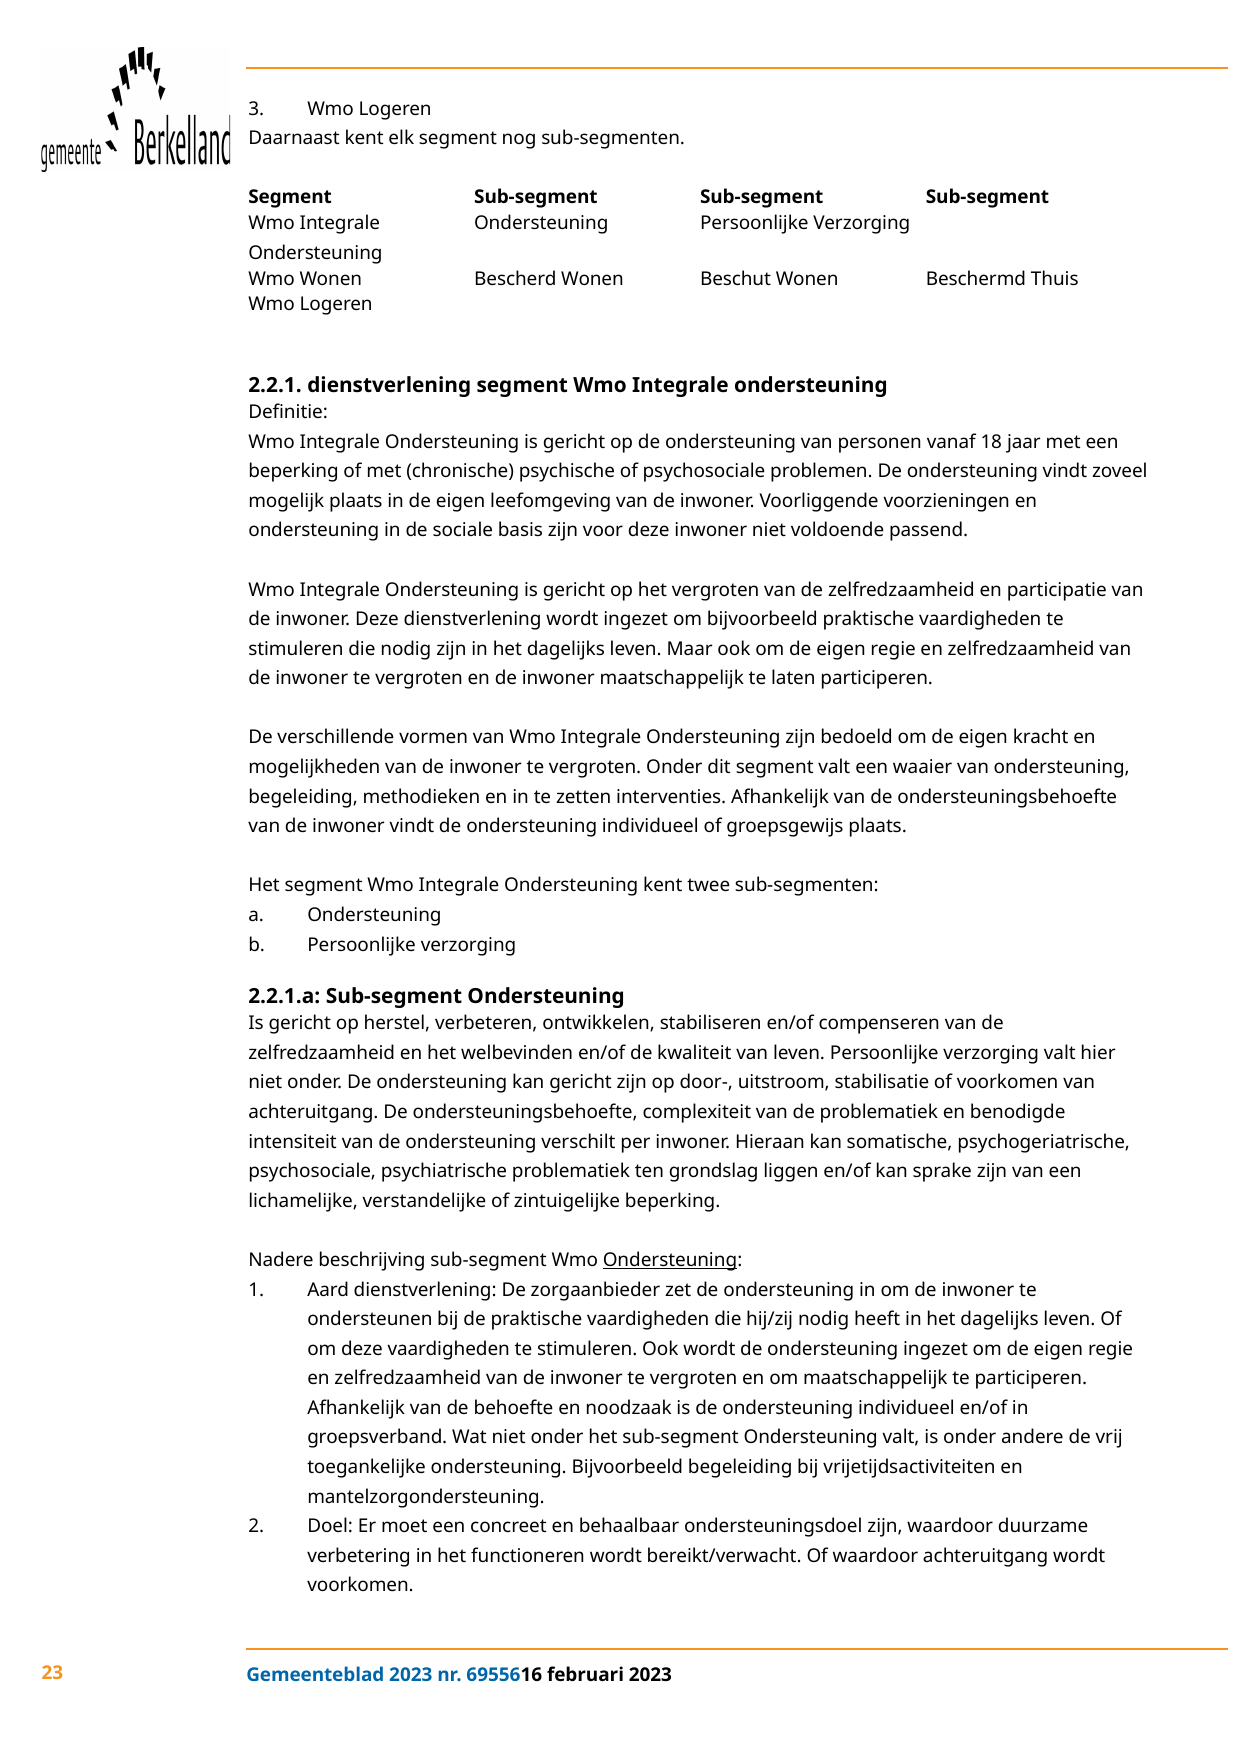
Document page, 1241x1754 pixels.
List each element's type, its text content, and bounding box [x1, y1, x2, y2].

table_cell Wmo Integrale Ondersteuning [248, 209, 474, 265]
list Ondersteuning [248, 901, 1152, 927]
text Nadere beschrijving sub-segment Wmo Ondersteuning: [248, 1246, 1152, 1272]
table_header Sub-segment [474, 184, 700, 209]
table_cell Wmo Wonen [248, 265, 474, 290]
text Daarnaast kent elk segment nog sub-segmenten. [248, 124, 1152, 150]
text Definitie: [248, 398, 1152, 424]
table_cell Beschut Wonen [700, 265, 926, 290]
table_cell Wmo Logeren [248, 290, 474, 316]
list Aard dienstverlening: De zorgaanbieder zet de ondersteuning in om de inwoner te ondersteunen bij de praktische vaardigheden die hij/zij nodig heeft in het dagelijks leven. Of om deze vaardigheden te stimuleren. Ook wordt de ondersteuning ingezet om de eigen regie en zelfredzaamheid van de inwoner te vergroten en om maatschappelijk te participeren. Afhankelijk van de behoefte en noodzaak is de ondersteuning individueel en/of in groepsverband. Wat niet onder het sub-segment Ondersteuning valt, is onder andere de vrij toegankelijke ondersteuning. Bijvoorbeeld begeleiding bij vrijetijdsactiviteiten en mantelzorgondersteuning. [248, 1276, 1152, 1509]
table_cell Ondersteuning [474, 209, 700, 265]
list Persoonlijke verzorging [248, 931, 1152, 956]
text De verschillende vormen van Wmo Integrale Ondersteuning zijn bedoeld om de eigen kracht en mogelijkheden van de inwoner te vergroten. Onder dit segment valt een waaier van ondersteuning, begeleiding, methodieken en in te zetten interventies. Afhankelijk van de ondersteuningsbehoefte van de inwoner vindt de ondersteuning individueel of groepsgewijs plaats. [248, 724, 1152, 838]
list Doel: Er moet een concreet en behaalbaar ondersteuningsdoel zijn, waardoor duurzame verbetering in het functioneren wordt bereikt/verwacht. Of waardoor achteruitgang wordt voorkomen. [248, 1512, 1152, 1597]
text Wmo Integrale Ondersteuning is gericht op het vergroten van de zelfredzaamheid en participatie van de inwoner. Deze dienstverlening wordt ingezet om bijvoorbeeld praktische vaardigheden te stimuleren die nodig zijn in het dagelijks leven. Maar ook om de eigen regie en zelfredzaamheid van de inwoner te vergroten en de inwoner maatschappelijk te laten participeren. [248, 576, 1152, 690]
table_cell [926, 209, 1152, 265]
table_cell [926, 290, 1152, 316]
list Wmo Logeren [248, 95, 1152, 121]
picture [41, 47, 231, 172]
table_cell Bescherd Wonen [474, 265, 700, 290]
text 2.2.1. dienstverlening segment Wmo Integrale ondersteuning [248, 370, 1152, 398]
table_header Sub-segment [700, 184, 926, 209]
table_cell Beschermd Thuis [926, 265, 1152, 290]
table_header Sub-segment [926, 184, 1152, 209]
table_header Segment [248, 184, 474, 209]
table_cell Persoonlijke Verzorging [700, 209, 926, 265]
table_cell [474, 290, 700, 316]
table_cell [700, 290, 926, 316]
text Het segment Wmo Integrale Ondersteuning kent twee sub-segmenten: [248, 872, 1152, 897]
text Wmo Integrale Ondersteuning is gericht op de ondersteuning van personen vanaf 18 jaar met een beperking of met (chronische) psychische of psychosociale problemen. De ondersteuning vindt zoveel mogelijk plaats in de eigen leefomgeving van de inwoner. Voorliggende voorzieningen en ondersteuning in de sociale basis zijn voor deze inwoner niet voldoende passend. [248, 428, 1152, 542]
text 2.2.1.a: Sub-segment Ondersteuning [248, 981, 1152, 1009]
text Is gericht op herstel, verbeteren, ontwikkelen, stabiliseren en/of compenseren van de zelfredzaamheid en het welbevinden en/of de kwaliteit van leven. Persoonlijke verzorging valt hier niet onder. De ondersteuning kan gericht zijn op door-, uitstroom, stabilisatie of voorkomen van achteruitgang. De ondersteuningsbehoefte, complexiteit van de problematiek en benodigde intensiteit van de ondersteuning verschilt per inwoner. Hieraan kan somatische, psychogeriatrische, psychosociale, psychiatrische problematiek ten grondslag liggen en/of kan sprake zijn van een lichamelijke, verstandelijke of zintuigelijke beperking. [248, 1009, 1152, 1213]
